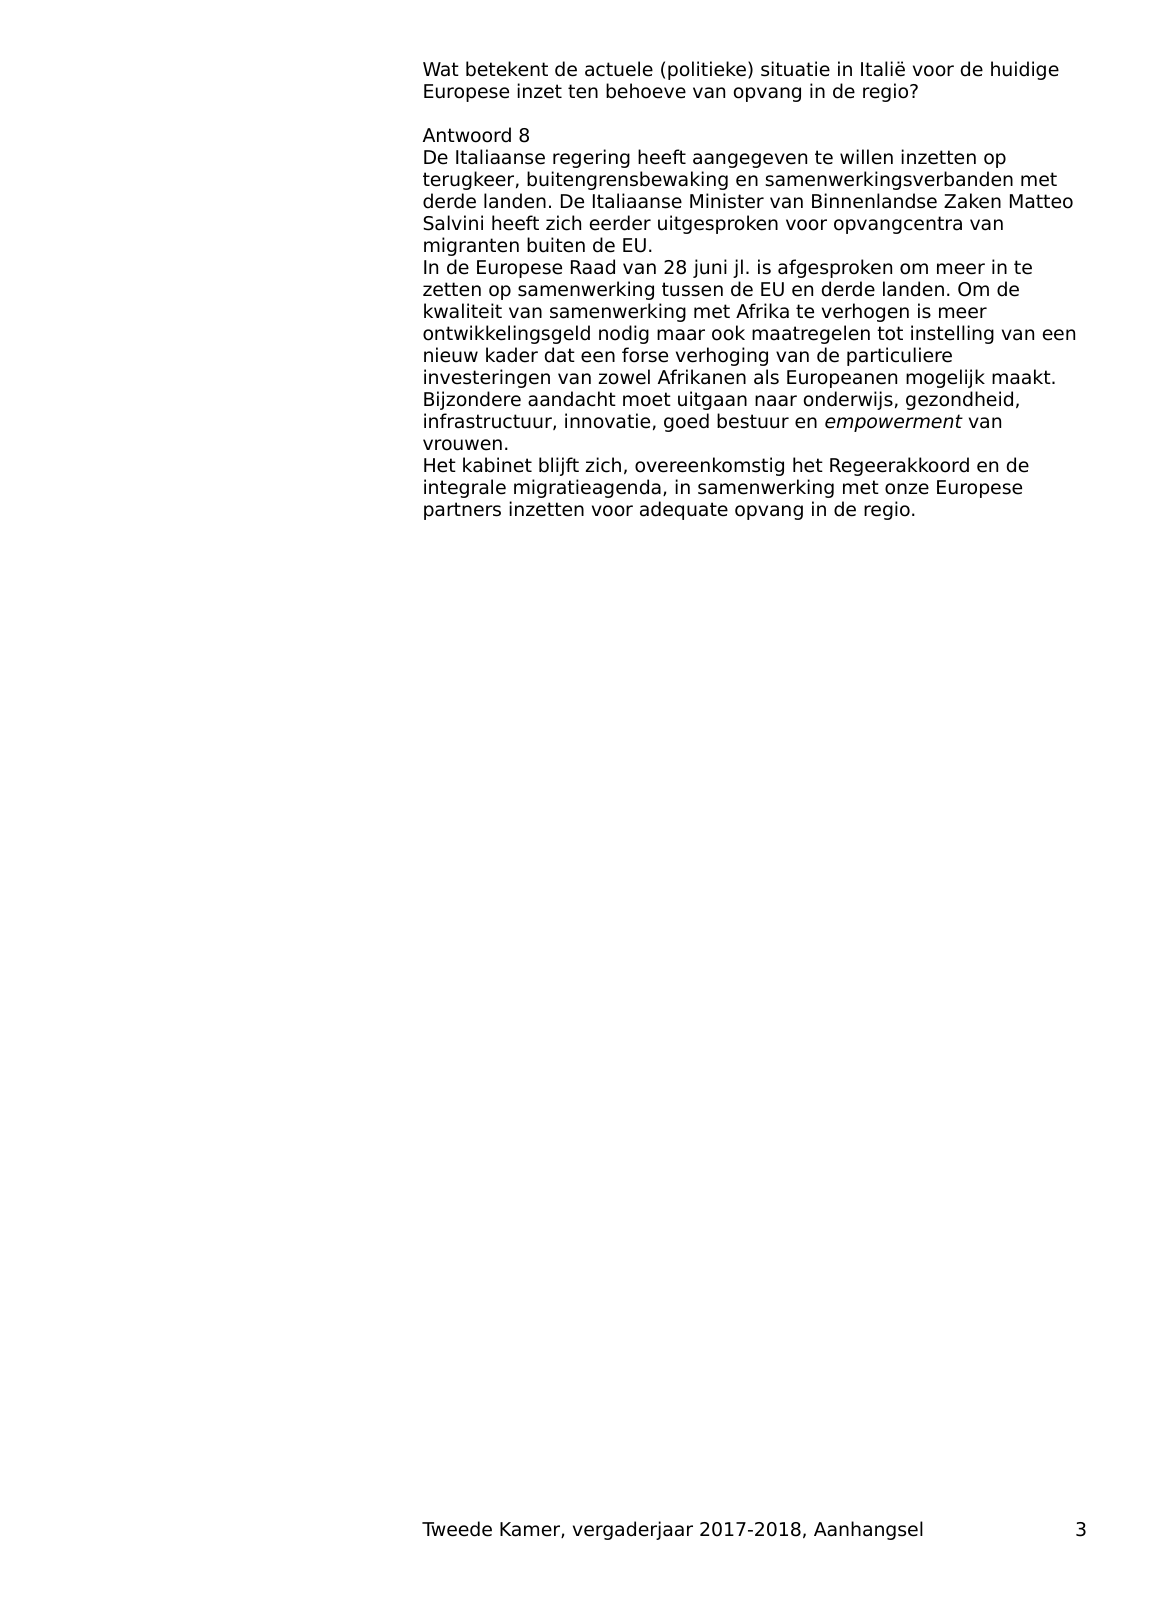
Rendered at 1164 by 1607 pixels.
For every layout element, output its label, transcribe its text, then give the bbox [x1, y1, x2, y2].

text Antwoord 8 [422, 125, 1087, 147]
text Het kabinet blijft zich, overeenkomstig het Regeerakkoord en de integrale migratieagenda, in samenwerking met onze Europese partners inzetten voor adequate opvang in de regio. [422, 455, 1087, 521]
text Wat betekent de actuele (politieke) situatie in Italië voor de huidige Europese inzet ten behoeve van opvang in de regio? [422, 59, 1087, 103]
text De Italiaanse regering heeft aangegeven te willen inzetten op terugkeer, buitengrensbewaking en samenwerkingsverbanden met derde landen. De Italiaanse Minister van Binnenlandse Zaken Matteo Salvini heeft zich eerder uitgesproken voor opvangcentra van migranten buiten de EU. [422, 147, 1087, 257]
text In de Europese Raad van 28 juni jl. is afgesproken om meer in te zetten op samenwerking tussen de EU en derde landen. Om de kwaliteit van samenwerking met Afrika te verhogen is meer ontwikkelingsgeld nodig maar ook maatregelen tot instelling van een nieuw kader dat een forse verhoging van de particuliere investeringen van zowel Afrikanen als Europeanen mogelijk maakt. Bijzondere aandacht moet uitgaan naar onderwijs, gezondheid, infrastructuur, innovatie, goed bestuur en empowerment van vrouwen. [422, 257, 1087, 455]
